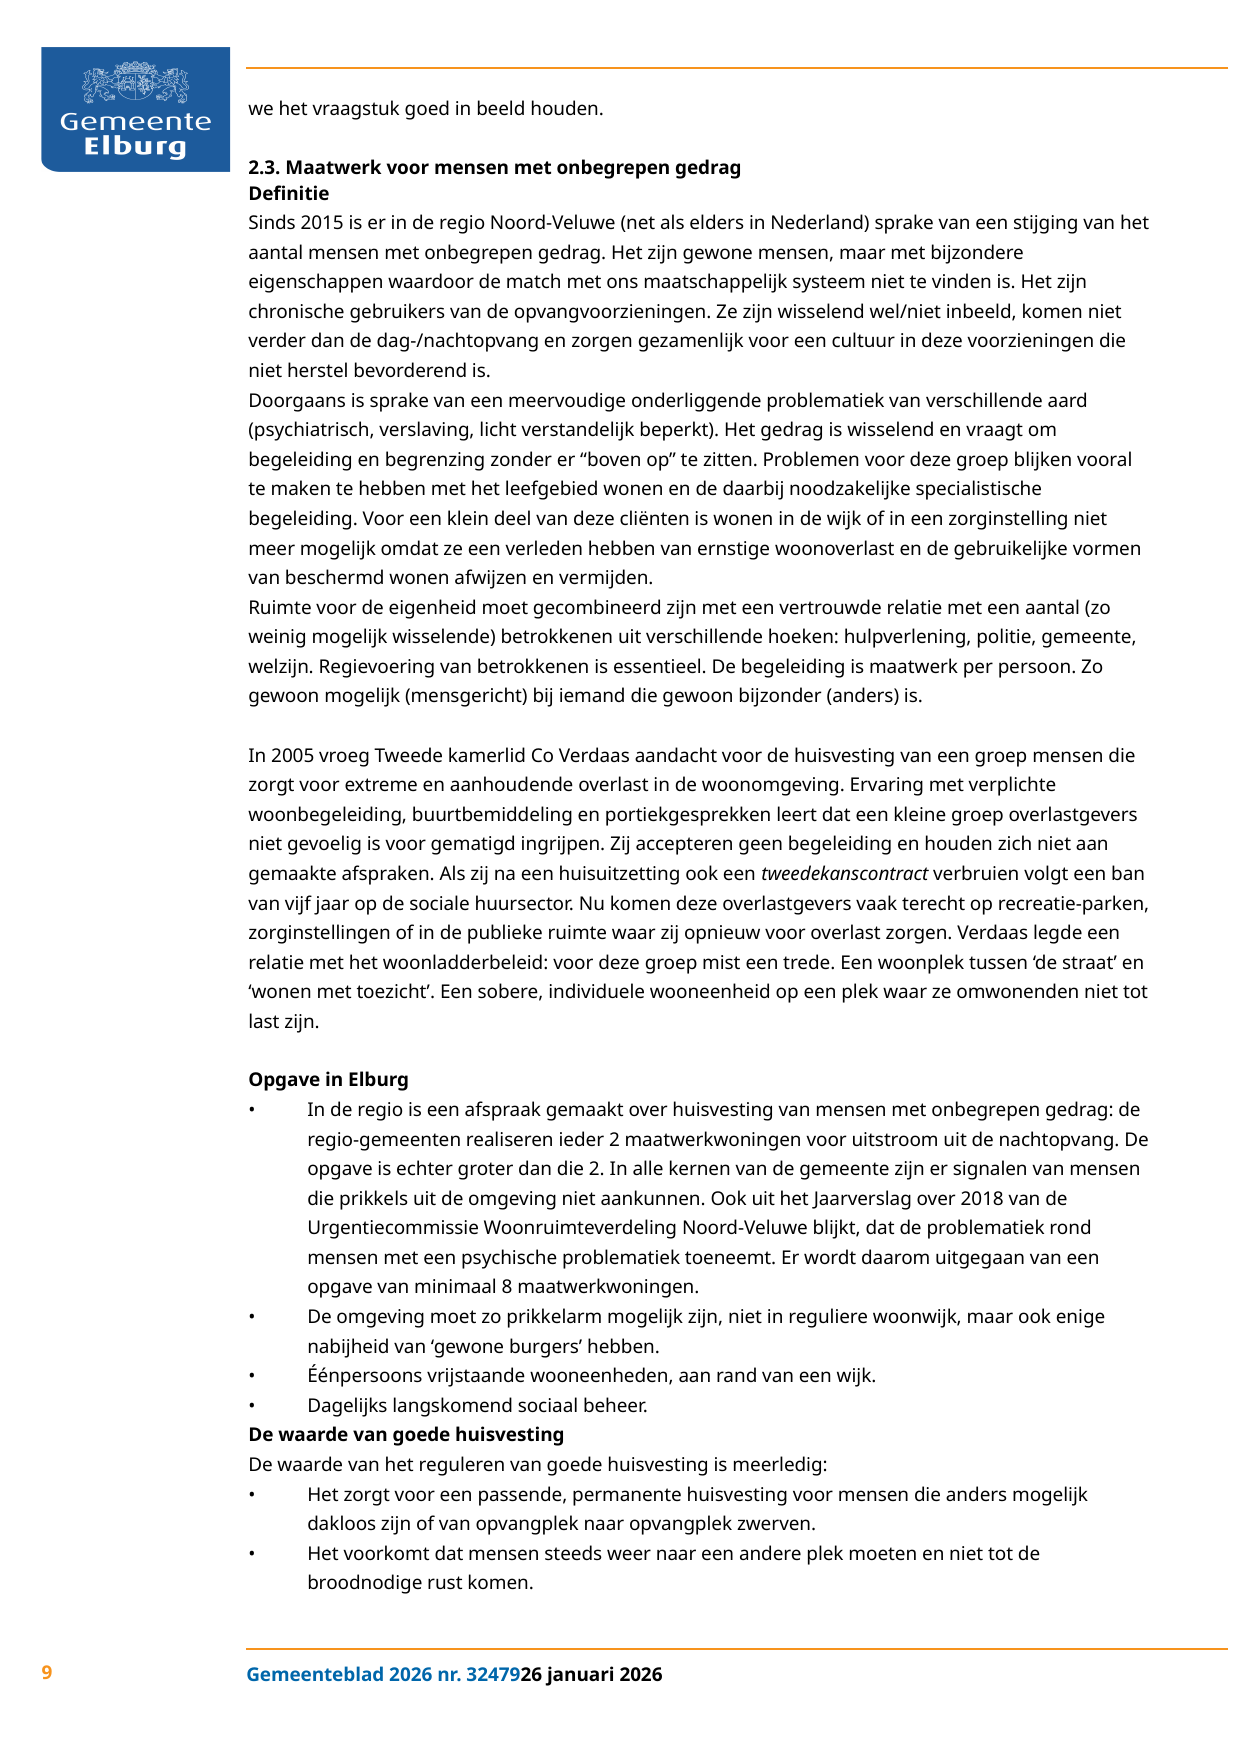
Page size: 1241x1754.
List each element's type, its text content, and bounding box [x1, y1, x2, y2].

list Het voorkomt dat mensen steeds weer naar een andere plek moeten en niet tot de broodnodige rust komen. [248, 1540, 1152, 1595]
text 2.3. Maatwerk voor mensen met onbegrepen gedrag [248, 154, 1152, 180]
list In de regio is een afspraak gemaakt over huisvesting van mensen met onbegrepen gedrag: de regio-gemeenten realiseren ieder 2 maatwerkwoningen voor uitstroom uit de nachtopvang. De opgave is echter groter dan die 2. In alle kernen van de gemeente zijn er signalen van mensen die prikkels uit de omgeving niet aankunnen. Ook uit het Jaarverslag over 2018 van de Urgentiecommissie Woonruimteverdeling Noord-Veluwe blijkt, dat de problematiek rond mensen met een psychische problematiek toeneemt. Er wordt daarom uitgegaan van een opgave van minimaal 8 maatwerkwoningen. [248, 1096, 1152, 1299]
text Doorgaans is sprake van een meervoudige onderliggende problematiek van verschillende aard (psychiatrisch, verslaving, licht verstandelijk beperkt). Het gedrag is wisselend en vraagt om begeleiding en begrenzing zonder er “boven op” te zitten. Problemen voor deze groep blijken vooral te maken te hebben met het leefgebied wonen en de daarbij noodzakelijke specialistische begeleiding. Voor een klein deel van deze cliënten is wonen in de wijk of in een zorginstelling niet meer mogelijk omdat ze een verleden hebben van ernstige woonoverlast en de gebruikelijke vormen van beschermd wonen afwijzen en vermijden. [248, 387, 1152, 590]
list De omgeving moet zo prikkelarm mogelijk zijn, niet in reguliere woonwijk, maar ook enige nabijheid van ‘gewone burgers’ hebben. [248, 1303, 1152, 1359]
list Éénpersoons vrijstaande wooneenheden, aan rand van een wijk. [248, 1362, 1152, 1388]
text Definitie [248, 180, 1152, 205]
text we het vraagstuk goed in beeld houden. [248, 95, 1152, 121]
text De waarde van het reguleren van goede huisvesting is meerledig: [248, 1451, 1152, 1477]
text Opgave in Elburg [248, 1067, 1152, 1092]
list Het zorgt voor een passende, permanente huisvesting voor mensen die anders mogelijk dakloos zijn of van opvangplek naar opvangplek zwerven. [248, 1481, 1152, 1536]
text Sinds 2015 is er in de regio Noord-Veluwe (net als elders in Nederland) sprake van een stijging van het aantal mensen met onbegrepen gedrag. Het zijn gewone mensen, maar met bijzondere eigenschappen waardoor de match met ons maatschappelijk systeem niet te vinden is. Het zijn chronische gebruikers van de opvangvoorzieningen. Ze zijn wisselend wel/niet inbeeld, komen niet verder dan de dag-/nachtopvang en zorgen gezamenlijk voor een cultuur in deze voorzieningen die niet herstel bevorderend is. [248, 209, 1152, 383]
text De waarde van goede huisvesting [248, 1422, 1152, 1447]
list Dagelijks langskomend sociaal beheer. [248, 1392, 1152, 1418]
text Ruimte voor de eigenheid moet gecombineerd zijn met een vertrouwde relatie met een aantal (zo weinig mogelijk wisselende) betrokkenen uit verschillende hoeken: hulpverlening, politie, gemeente, welzijn. Regievoering van betrokkenen is essentieel. De begeleiding is maatwerk per persoon. Zo gewoon mogelijk (mensgericht) bij iemand die gewoon bijzonder (anders) is. [248, 594, 1152, 708]
picture [41, 47, 231, 172]
table_header In 2005 vroeg Tweede kamerlid Co Verdaas aandacht voor de huisvesting van een groep mensen die zorgt voor extreme en aanhoudende overlast in de woonomgeving. Ervaring met verplichte woonbegeleiding, buurtbemiddeling en portiekgesprekken leert dat een kleine groep overlastgevers niet gevoelig is voor gematigd ingrijpen. Zij accepteren geen begeleiding en houden zich niet aan gemaakte afspraken. Als zij na een huisuitzetting ook een tweedekanscontract verbruien volgt een ban van vijf jaar op de sociale huursector. Nu komen deze overlastgevers vaak terecht op recreatie-parken, zorginstellingen of in de publieke ruimte waar zij opnieuw voor overlast zorgen. Verdaas legde een relatie met het woonladderbeleid: voor deze groep mist een trede. Een woonplek tussen ‘de straat’ en ‘wonen met toezicht’. Een sobere, individuele wooneenheid op een plek waar ze omwonenden niet tot last zijn. [248, 742, 1152, 1034]
